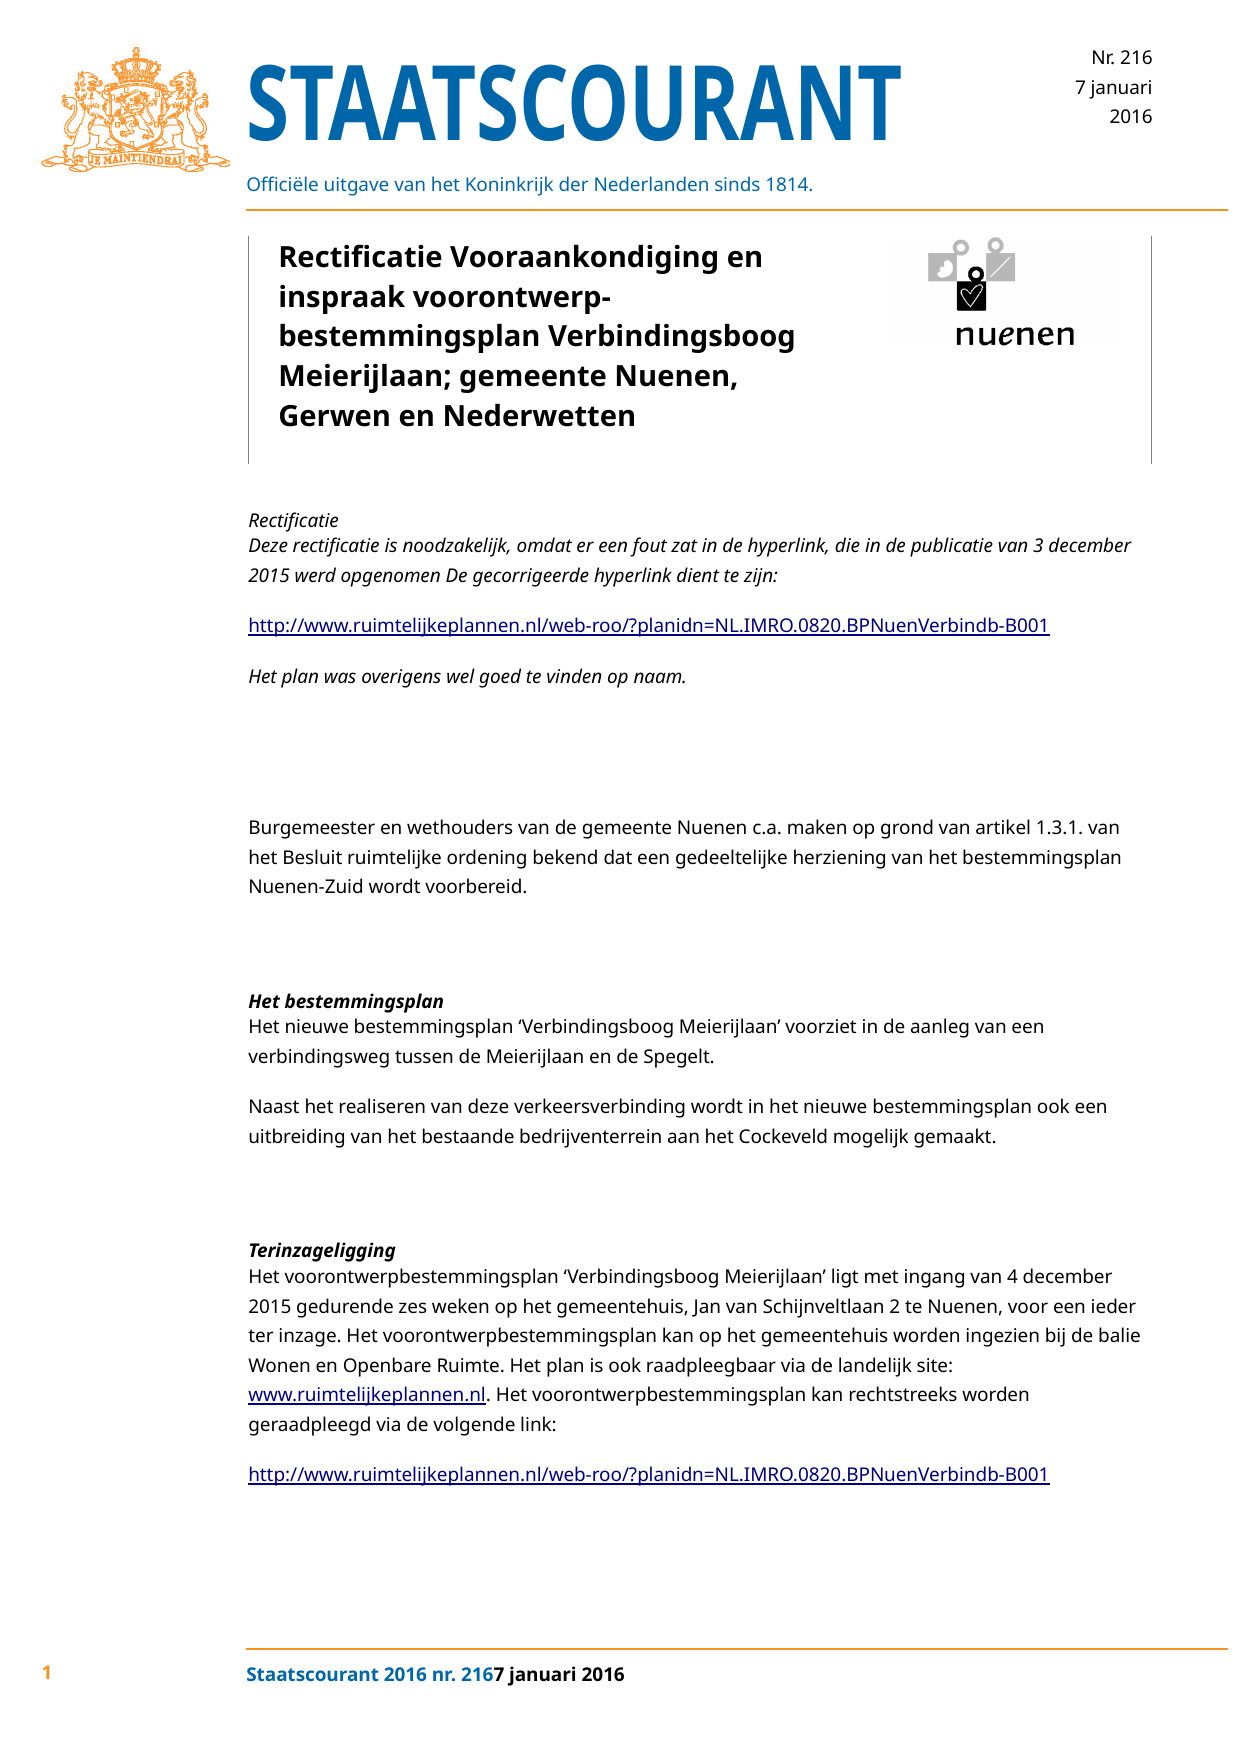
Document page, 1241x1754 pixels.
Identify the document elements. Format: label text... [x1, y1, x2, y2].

text Het bestemmingsplan [248, 988, 1152, 1013]
table_header [850, 236, 1151, 464]
text Naast het realiseren van deze verkeersverbinding wordt in het nieuwe bestemmingsplan ook een uitbreiding van het bestaande bedrijventerrein aan het Cockeveld mogelijk gemaakt. [248, 1093, 1152, 1149]
text Het plan was overigens wel goed te vinden op naam. [248, 663, 1152, 689]
text Burgemeester en wethouders van de gemeente Nuenen c.a. maken op grond van artikel 1.3.1. van het Besluit ruimtelijke ordening bekend dat een gedeeltelijke herziening van het bestemmingsplan Nuenen-Zuid wordt voorbereid. [248, 814, 1152, 899]
picture [882, 236, 1119, 346]
text Het voorontwerpbestemmingsplan ‘Verbindingsboog Meierijlaan’ ligt met ingang van 4 december 2015 gedurende zes weken op het gemeentehuis, Jan van Schijnveltlaan 2 te Nuenen, voor een ieder ter inzage. Het voorontwerpbestemmingsplan kan op het gemeentehuis worden ingezien bij de balie Wonen en Openbare Ruimte. Het plan is ook raadpleegbaar via de landelijk site: www.ruimtelijkeplannen.nl. Het voorontwerpbestemmingsplan kan rechtstreeks worden geraadpleegd via de volgende link: [248, 1263, 1152, 1437]
text Rectificatie [248, 507, 1152, 533]
text http://www.ruimtelijkeplannen.nl/web-roo/?planidn=NL.IMRO.0820.BPNuenVerbindb-B001 [248, 1462, 1152, 1487]
text Terinzageligging [248, 1237, 1152, 1263]
text Het nieuwe bestemmingsplan ‘Verbindingsboog Meierijlaan’ voorziet in de aanleg van een verbindingsweg tussen de Meierijlaan en de Spegelt. [248, 1013, 1152, 1069]
text http://www.ruimtelijkeplannen.nl/web-roo/?planidn=NL.IMRO.0820.BPNuenVerbindb-B001 [248, 613, 1152, 638]
table_header Rectificatie Vooraankondiging en inspraak voorontwerp-bestemmingsplan Verbindingsboog Meierijlaan; gemeente Nuenen, Gerwen en Nederwetten [249, 236, 850, 464]
text Deze rectificatie is noodzakelijk, omdat er een fout zat in de hyperlink, die in de publicatie van 3 december 2015 werd opgenomen De gecorrigeerde hyperlink dient te zijn: [248, 533, 1152, 588]
picture [41, 47, 231, 172]
